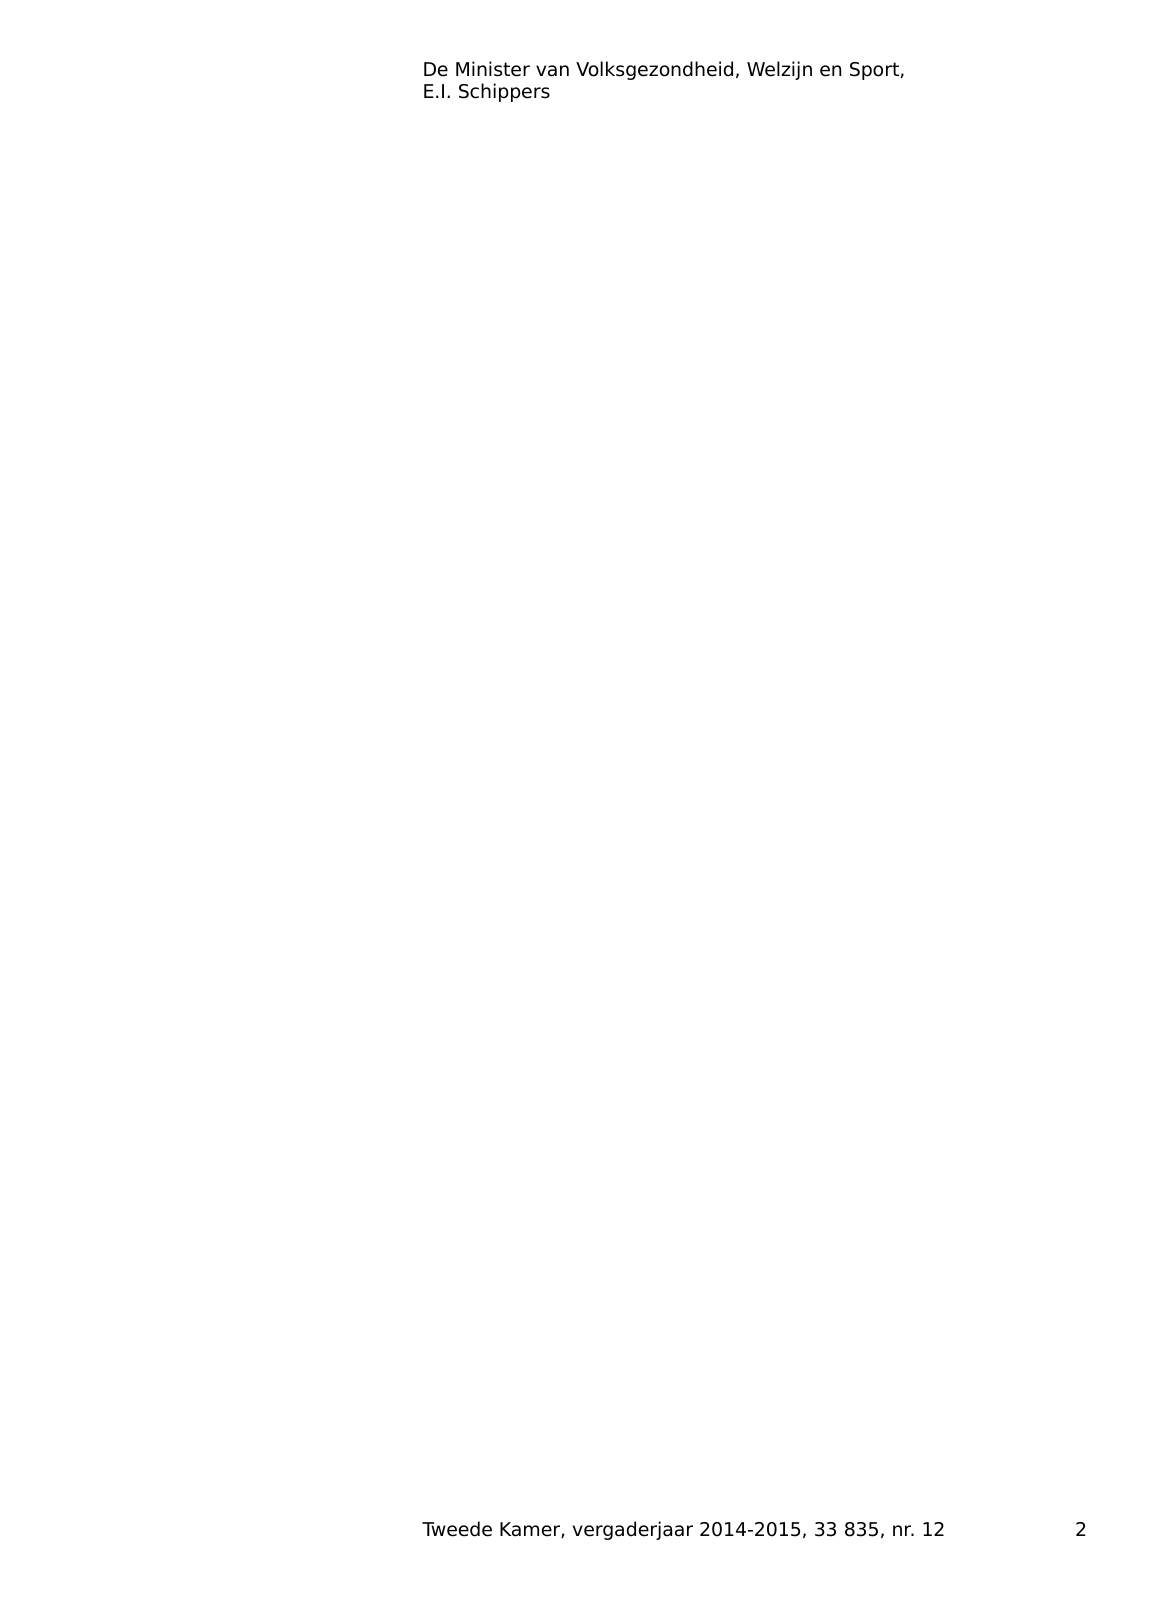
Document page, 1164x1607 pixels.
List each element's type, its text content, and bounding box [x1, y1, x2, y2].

text De Minister van Volksgezondheid, Welzijn en Sport, E.I. Schippers [422, 59, 1087, 103]
